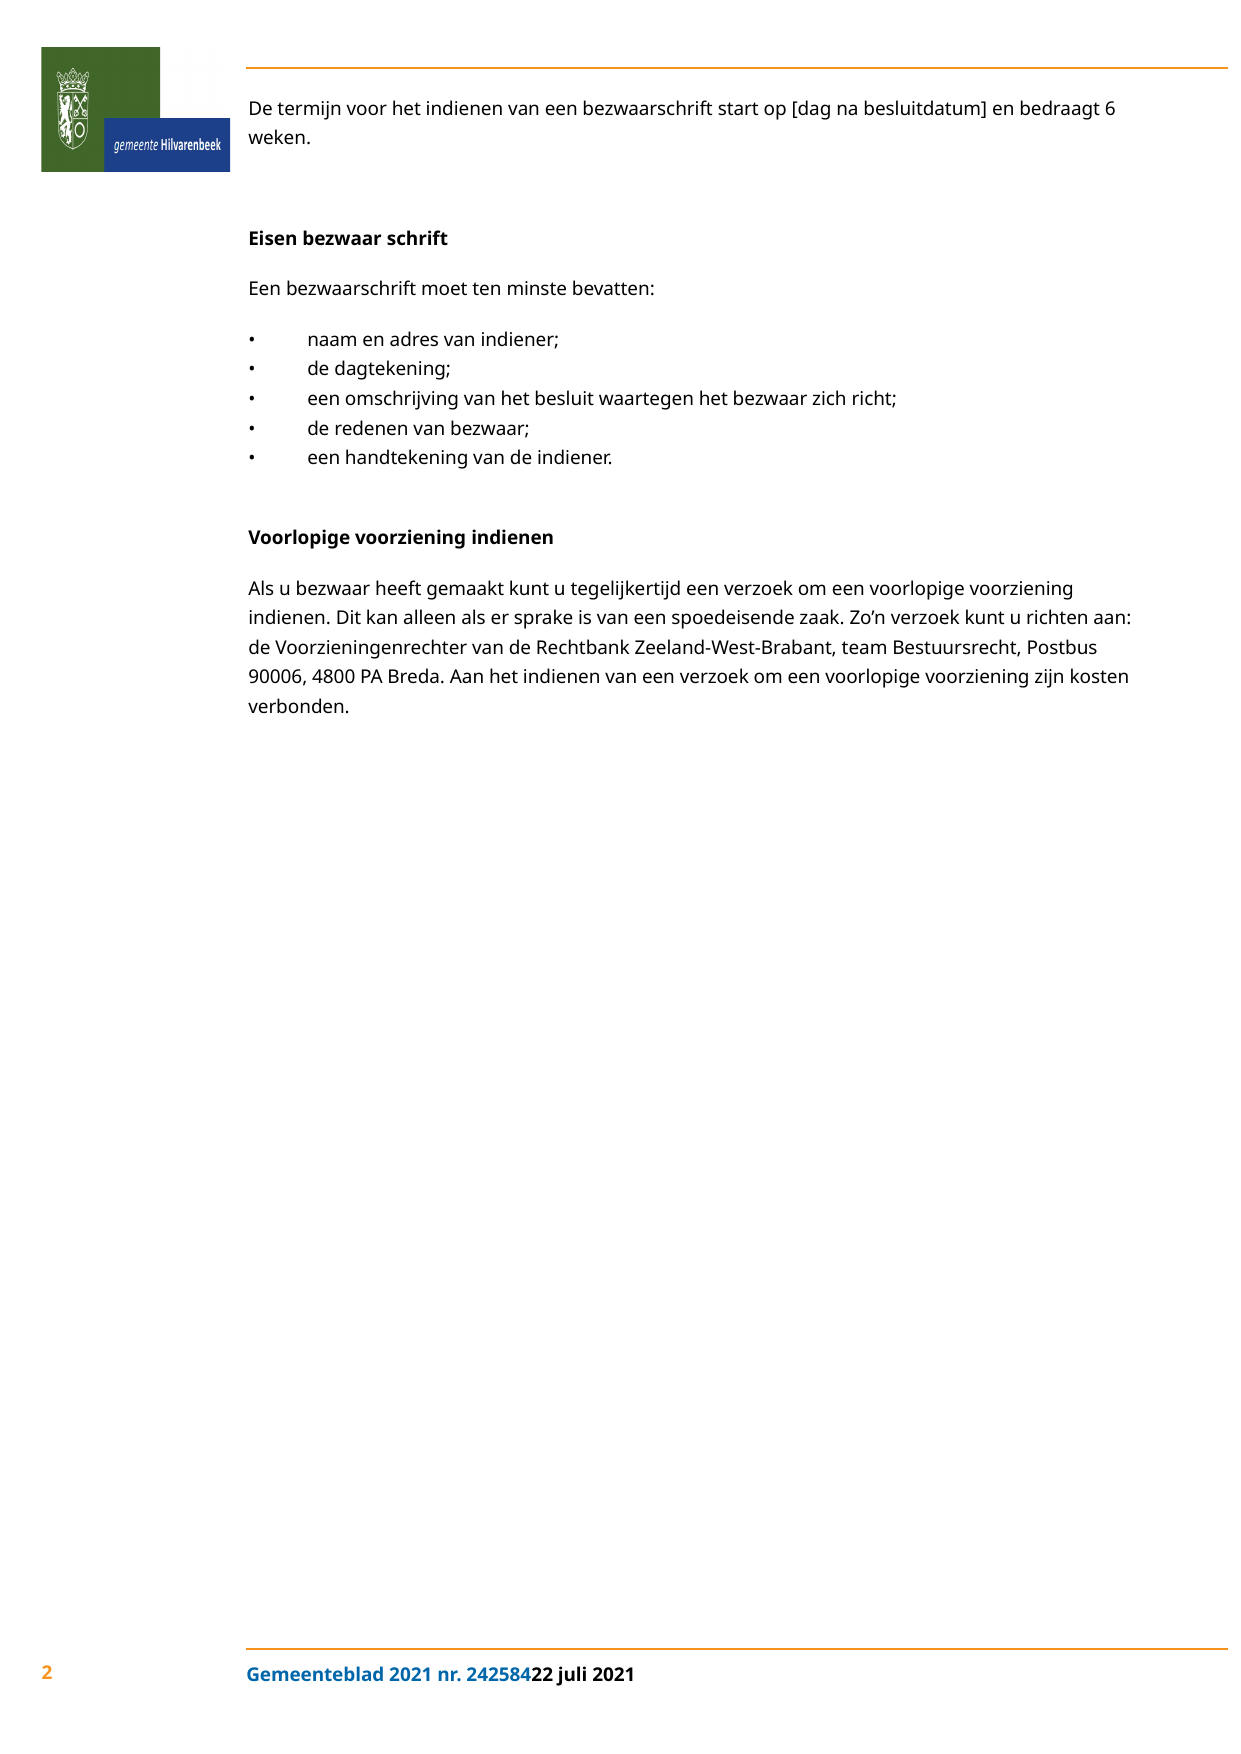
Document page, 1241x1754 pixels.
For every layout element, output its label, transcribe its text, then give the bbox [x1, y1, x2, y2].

list naam en adres van indiener; [248, 326, 1152, 352]
text Een bezwaarschrift moet ten minste bevatten: [248, 276, 1152, 301]
list de dagtekening; [248, 356, 1152, 381]
picture [41, 47, 231, 172]
list de redenen van bezwaar; [248, 415, 1152, 441]
list een handtekening van de indiener. [248, 444, 1152, 470]
text De termijn voor het indienen van een bezwaarschrift start op [dag na besluitdatum] en bedraagt 6 weken. [248, 95, 1152, 150]
text Voorlopige voorziening indienen [248, 524, 1152, 550]
text Als u bezwaar heeft gemaakt kunt u tegelijkertijd een verzoek om een voorlopige voorziening indienen. Dit kan alleen als er sprake is van een spoedeisende zaak. Zo’n verzoek kunt u richten aan: de Voorzieningenrechter van de Rechtbank Zeeland-West-Brabant, team Bestuursrecht, Postbus 90006, 4800 PA Breda. Aan het indienen van een verzoek om een voorlopige voorziening zijn kosten verbonden. [248, 575, 1152, 719]
list een omschrijving van het besluit waartegen het bezwaar zich richt; [248, 385, 1152, 411]
text Eisen bezwaar schrift [248, 225, 1152, 251]
